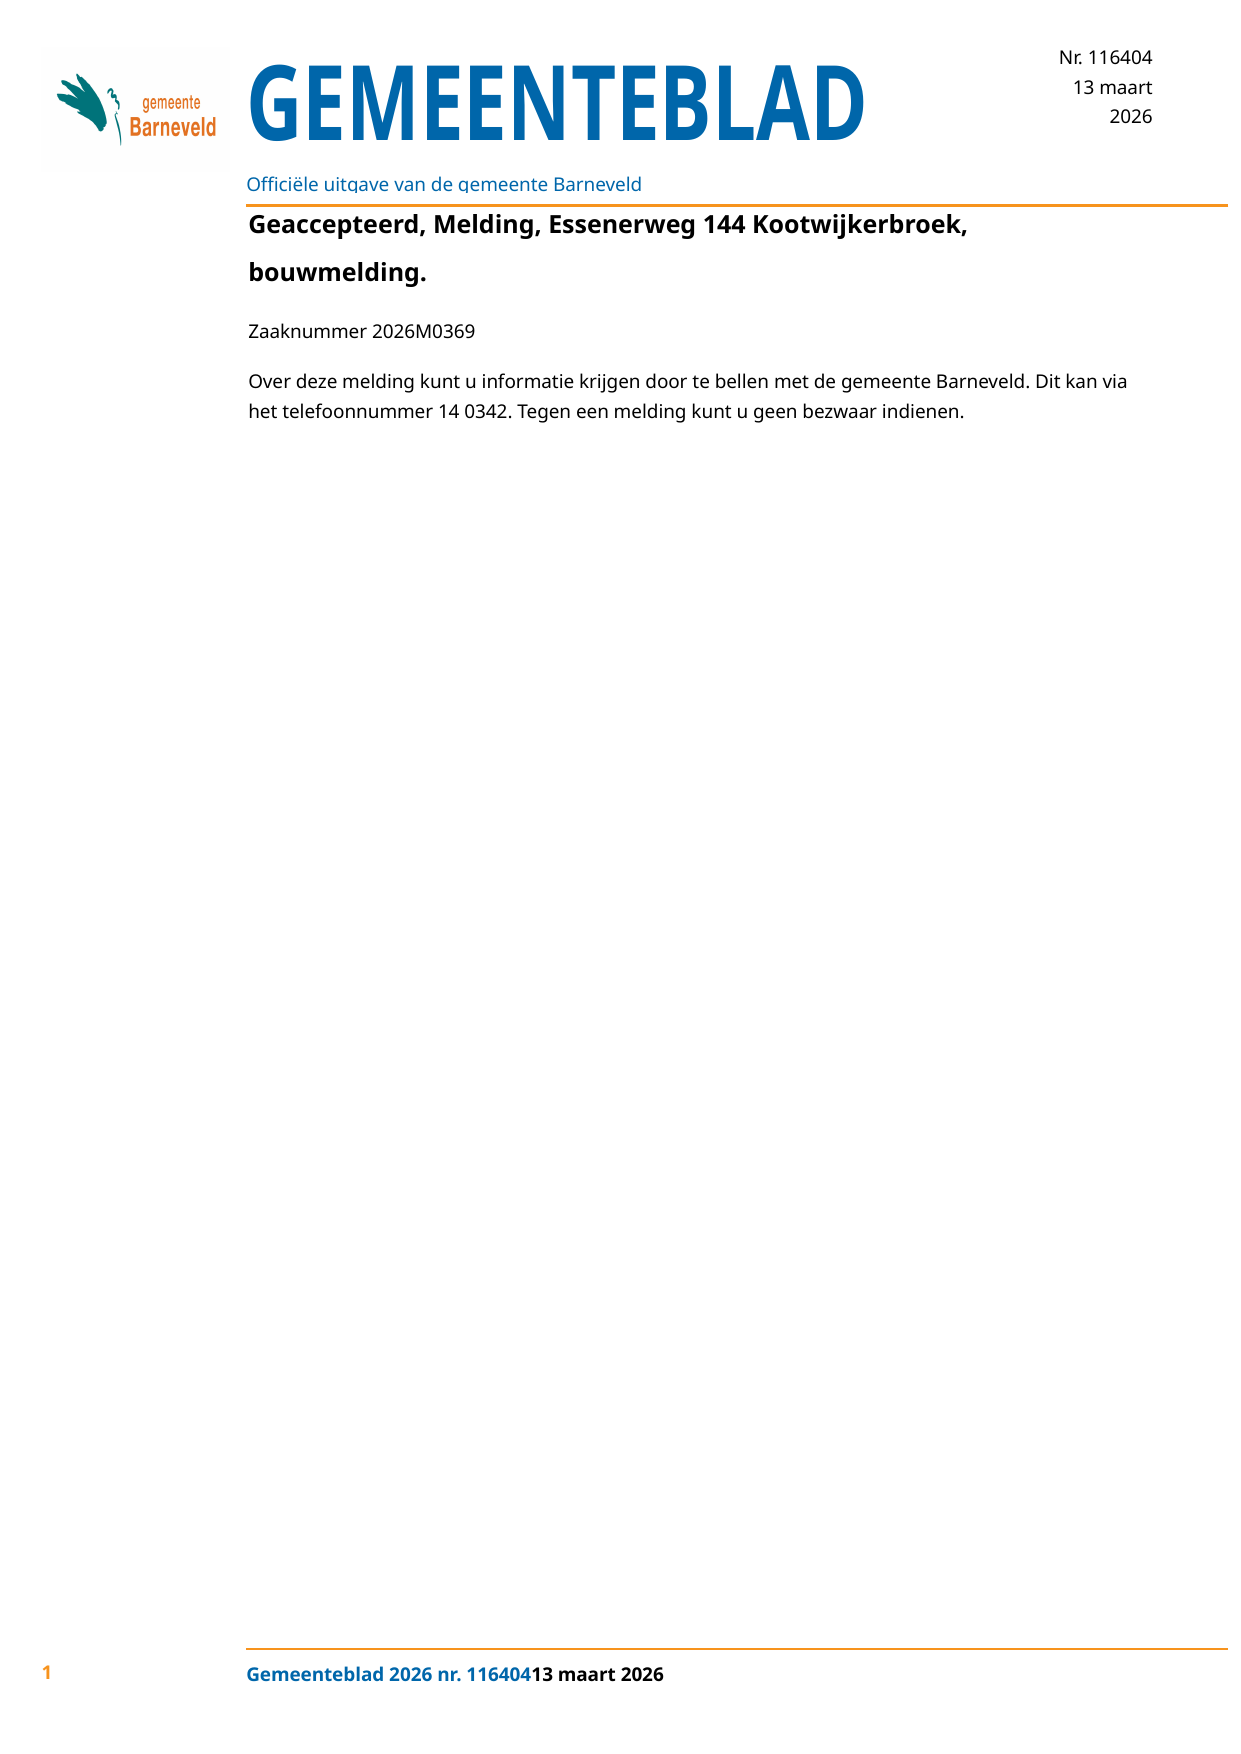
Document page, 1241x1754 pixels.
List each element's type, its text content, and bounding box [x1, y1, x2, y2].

text Geaccepteerd, Melding, Essenerweg 144 Kootwijkerbroek, bouwmelding. [248, 207, 1152, 288]
text Over deze melding kunt u informatie krijgen door te bellen met de gemeente Barneveld. Dit kan via het telefoonnummer 14 0342. Tegen een melding kunt u geen bezwaar indienen. [248, 368, 1152, 424]
picture [41, 47, 231, 172]
text Zaaknummer 2026M0369 [248, 318, 1152, 344]
